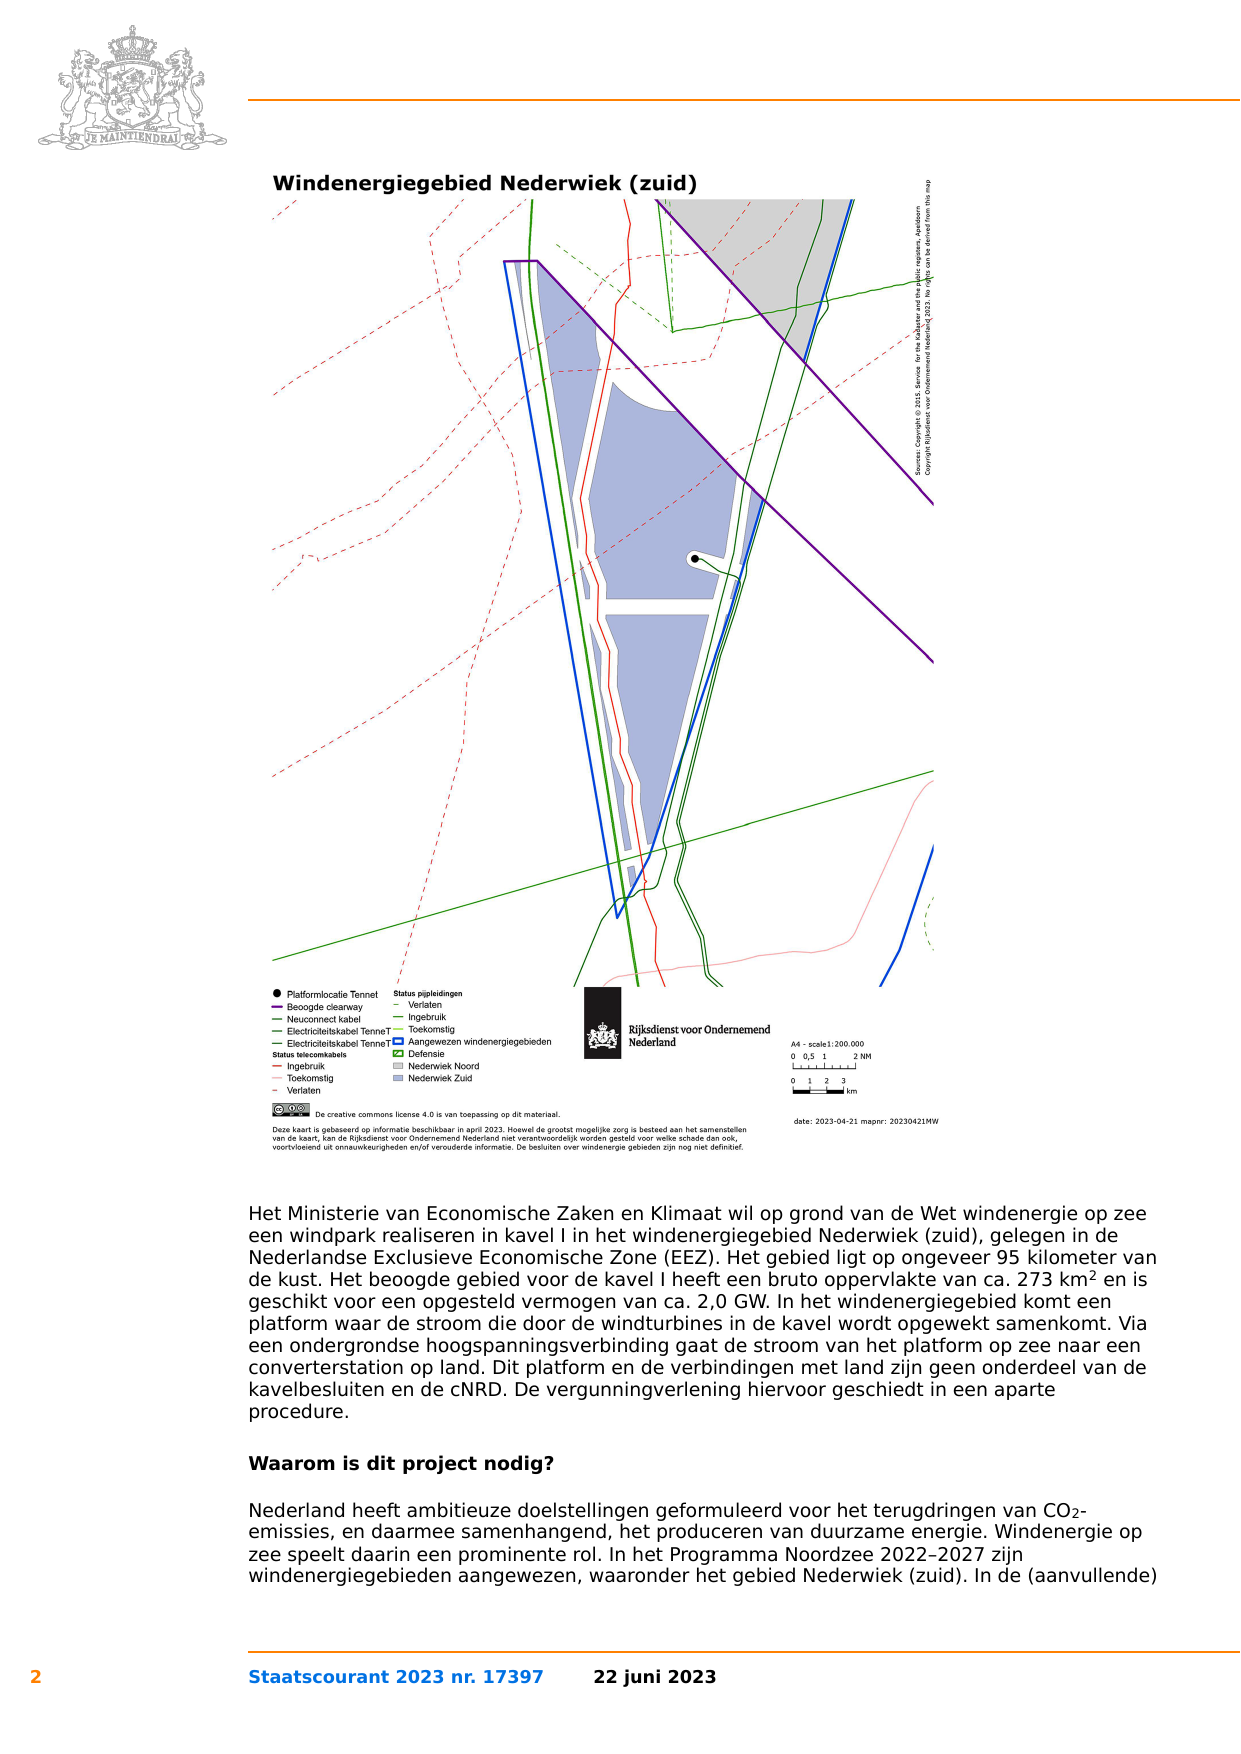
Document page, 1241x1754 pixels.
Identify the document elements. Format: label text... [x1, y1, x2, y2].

text Nederland heeft ambitieuze doelstellingen geformuleerd voor het terugdringen van CO2-emissies, en daarmee samenhangend, het produceren van duurzame energie. Windenergie op zee speelt daarin een prominente rol. In het Programma Noordzee 2022–2027 zijn windenergiegebieden aangewezen, waaronder het gebied Nederwiek (zuid). In de (aanvullende) [248, 1499, 1163, 1587]
picture [38, 25, 227, 150]
text Het Ministerie van Economische Zaken en Klimaat wil op grond van de Wet windenergie op zee een windpark realiseren in kavel I in het windenergiegebied Nederwiek (zuid), gelegen in de Nederlandse Exclusieve Economische Zone (EEZ). Het gebied ligt op ongeveer 95 kilometer van de kust. Het beoogde gebied voor de kavel I heeft een bruto oppervlakte van ca. 273 km2 en is geschikt voor een opgesteld vermogen van ca. 2,0 GW. In het windenergiegebied komt een platform waar de stroom die door de windturbines in de kavel wordt opgewekt samenkomt. Via een ondergrondse hoogspanningsverbinding gaat de stroom van het platform op zee naar een converterstation op land. Dit platform en de verbindingen met land zijn geen onderdeel van de kavelbesluiten en de cNRD. De vergunningverlening hiervoor geschiedt in een aparte procedure. [248, 1203, 1163, 1422]
subtitle Waarom is dit project nodig? [248, 1452, 1163, 1474]
picture [248, 155, 957, 1159]
